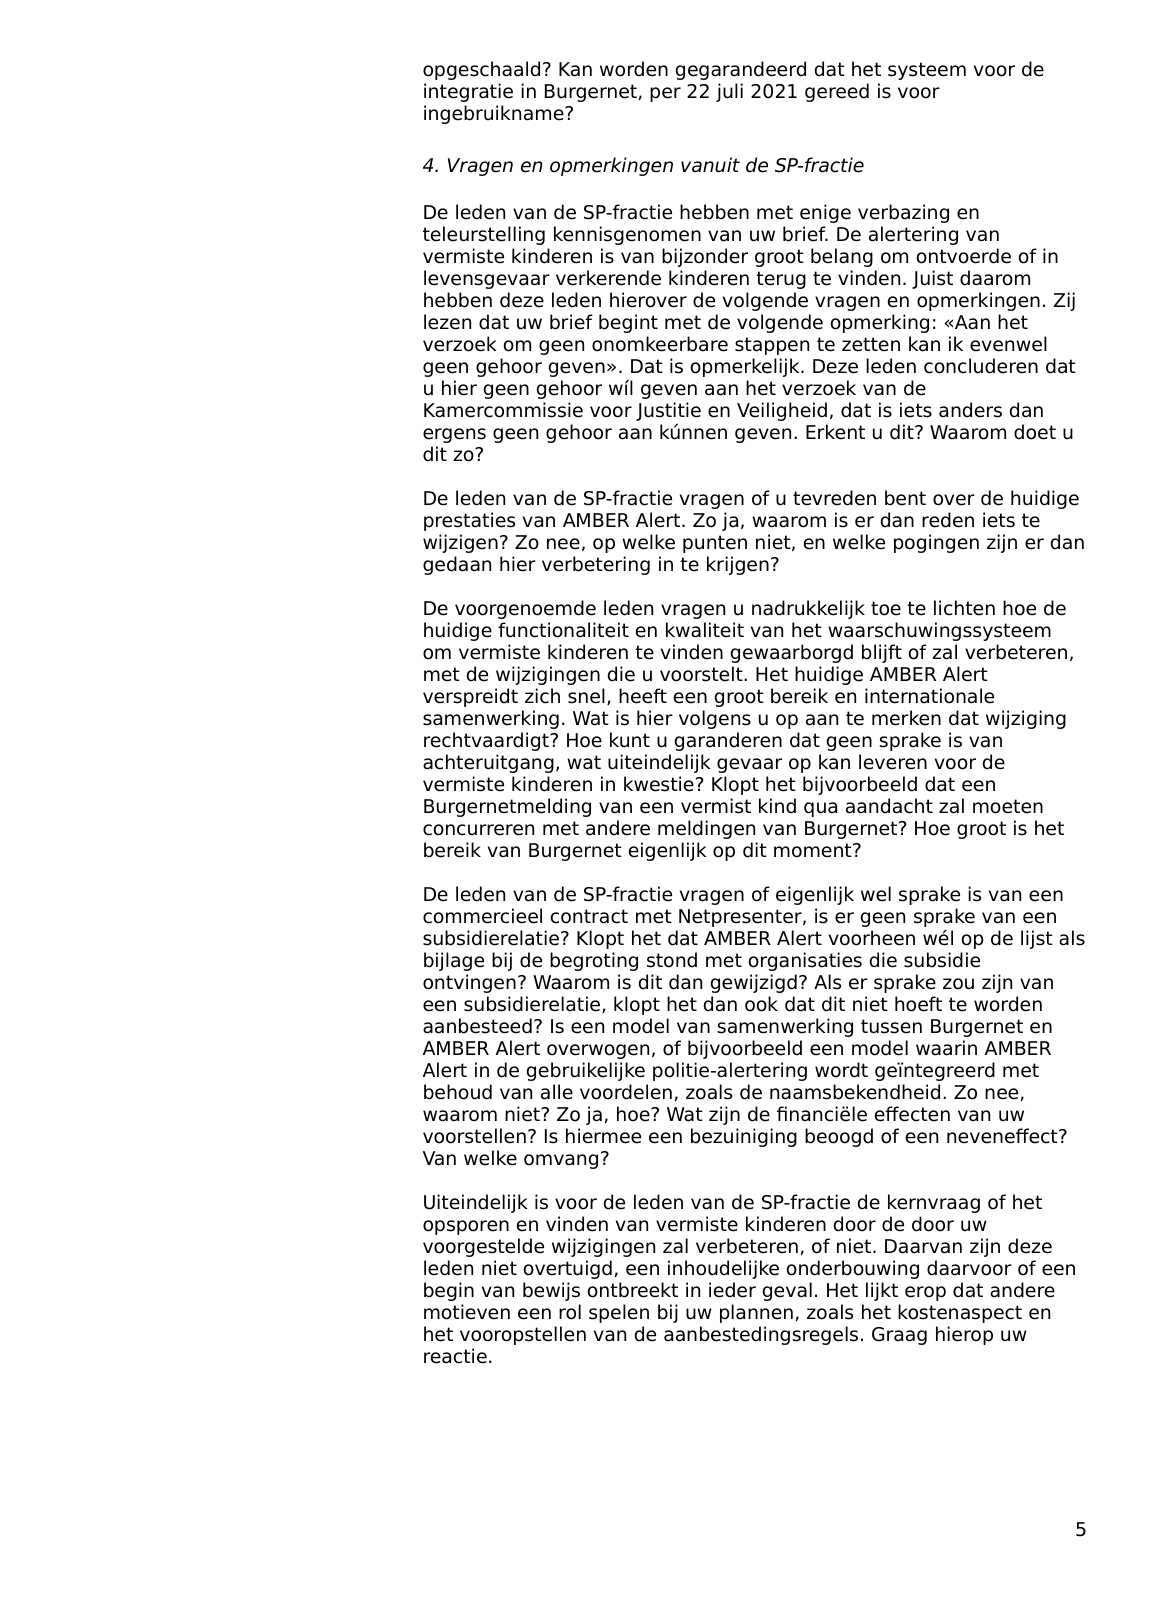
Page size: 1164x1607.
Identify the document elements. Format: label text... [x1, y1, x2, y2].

text De leden van de SP-fractie hebben met enige verbazing en teleurstelling kennisgenomen van uw brief. De alertering van vermiste kinderen is van bijzonder groot belang om ontvoerde of in levensgevaar verkerende kinderen terug te vinden. Juist daarom hebben deze leden hierover de volgende vragen en opmerkingen. Zij lezen dat uw brief begint met de volgende opmerking: «Aan het verzoek om geen onomkeerbare stappen te zetten kan ik evenwel geen gehoor geven». Dat is opmerkelijk. Deze leden concluderen dat u hier geen gehoor wíl geven aan het verzoek van de Kamercommissie voor Justitie en Veiligheid, dat is iets anders dan ergens geen gehoor aan kúnnen geven. Erkent u dit? Waarom doet u dit zo? [422, 202, 1087, 466]
text De leden van de SP-fractie vragen of u tevreden bent over de huidige prestaties van AMBER Alert. Zo ja, waarom is er dan reden iets te wijzigen? Zo nee, op welke punten niet, en welke pogingen zijn er dan gedaan hier verbetering in te krijgen? [422, 488, 1087, 576]
text Uiteindelijk is voor de leden van de SP-fractie de kernvraag of het opsporen en vinden van vermiste kinderen door de door uw voorgestelde wijzigingen zal verbeteren, of niet. Daarvan zijn deze leden niet overtuigd, een inhoudelijke onderbouwing daarvoor of een begin van bewijs ontbreekt in ieder geval. Het lijkt erop dat andere motieven een rol spelen bij uw plannen, zoals het kostenaspect en het vooropstellen van de aanbestedingsregels. Graag hierop uw reactie. [422, 1192, 1087, 1368]
text opgeschaald? Kan worden gegarandeerd dat het systeem voor de integratie in Burgernet, per 22 juli 2021 gereed is voor ingebruikname? [422, 59, 1087, 125]
text De leden van de SP-fractie vragen of eigenlijk wel sprake is van een commercieel contract met Netpresenter, is er geen sprake van een subsidierelatie? Klopt het dat AMBER Alert voorheen wél op de lijst als bijlage bij de begroting stond met organisaties die subsidie ontvingen? Waarom is dit dan gewijzigd? Als er sprake zou zijn van een subsidierelatie, klopt het dan ook dat dit niet hoeft te worden aanbesteed? Is een model van samenwerking tussen Burgernet en AMBER Alert overwogen, of bijvoorbeeld een model waarin AMBER Alert in de gebruikelijke politie-alertering wordt geïntegreerd met behoud van alle voordelen, zoals de naamsbekendheid. Zo nee, waarom niet? Zo ja, hoe? Wat zijn de financiële effecten van uw voorstellen? Is hiermee een bezuiniging beoogd of een neveneffect? Van welke omvang? [422, 884, 1087, 1170]
text De voorgenoemde leden vragen u nadrukkelijk toe te lichten hoe de huidige functionaliteit en kwaliteit van het waarschuwingssysteem om vermiste kinderen te vinden gewaarborgd blijft of zal verbeteren, met de wijzigingen die u voorstelt. Het huidige AMBER Alert verspreidt zich snel, heeft een groot bereik en internationale samenwerking. Wat is hier volgens u op aan te merken dat wijziging rechtvaardigt? Hoe kunt u garanderen dat geen sprake is van achteruitgang, wat uiteindelijk gevaar op kan leveren voor de vermiste kinderen in kwestie? Klopt het bijvoorbeeld dat een Burgernetmelding van een vermist kind qua aandacht zal moeten concurreren met andere meldingen van Burgernet? Hoe groot is het bereik van Burgernet eigenlijk op dit moment? [422, 598, 1087, 862]
subtitle 4. Vragen en opmerkingen vanuit de SP-fractie [422, 155, 1087, 177]
